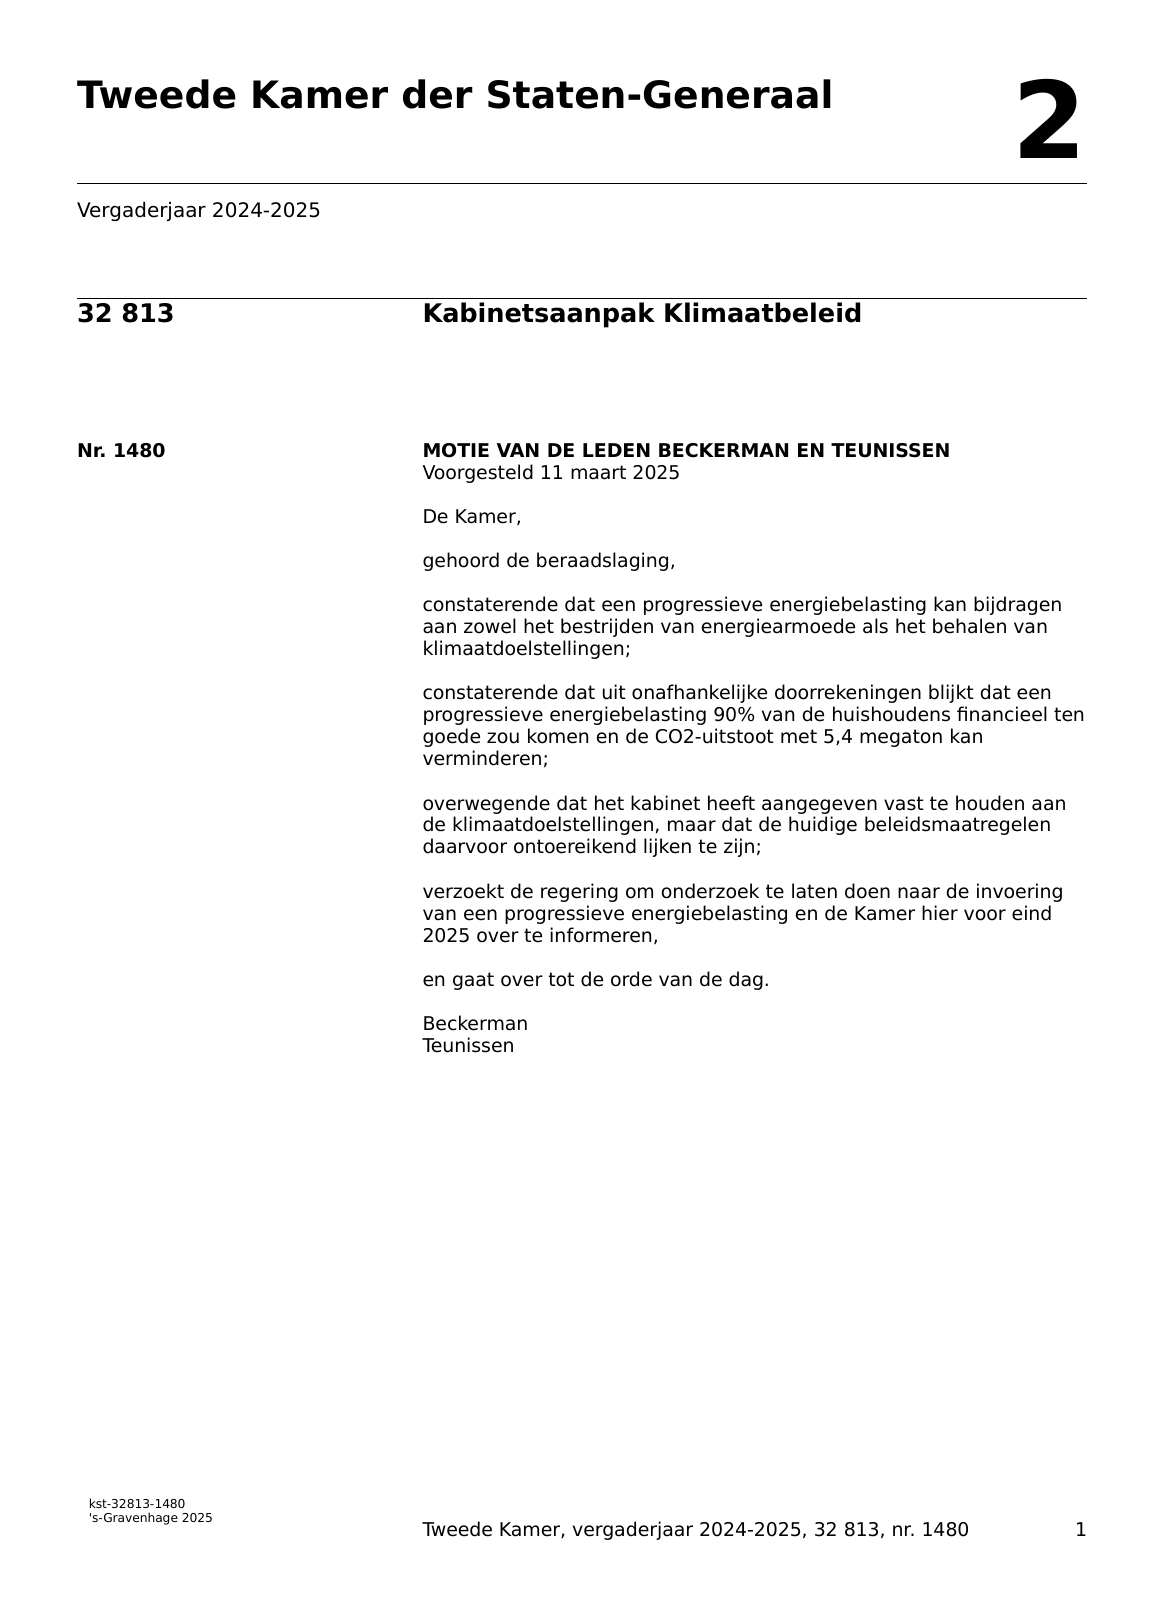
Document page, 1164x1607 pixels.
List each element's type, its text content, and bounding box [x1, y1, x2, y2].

text overwegende dat het kabinet heeft aangegeven vast te houden aan de klimaatdoelstellingen, maar dat de huidige beleidsmaatregelen daarvoor ontoereikend lijken te zijn; [422, 792, 1087, 858]
text Beckerman [422, 1013, 1087, 1035]
text constaterende dat uit onafhankelijke doorrekeningen blijkt dat een progressieve energiebelasting 90% van de huishoudens financieel ten goede zou komen en de CO2-uitstoot met 5,4 megaton kan verminderen; [422, 682, 1087, 770]
text Teunissen [422, 1035, 1087, 1057]
text 's-Gravenhage 2025 [88, 1511, 323, 1525]
text en gaat over tot de orde van de dag. [422, 969, 1087, 991]
text constaterende dat een progressieve energiebelasting kan bijdragen aan zowel het bestrijden van energiearmoede als het behalen van klimaatdoelstellingen; [422, 594, 1087, 660]
text verzoekt de regering om onderzoek te laten doen naar de invoering van een progressieve energiebelasting en de Kamer hier voor eind 2025 over te informeren, [422, 881, 1087, 946]
text De Kamer, [422, 506, 1087, 528]
subtitle Nr. 1480 MOTIE VAN DE LEDEN BECKERMAN EN TEUNISSEN [77, 440, 1087, 462]
table_cell Vergaderjaar 2024-2025 [77, 184, 1087, 298]
table_header 2 [886, 59, 1087, 183]
text Voorgesteld 11 maart 2025 [422, 462, 1087, 484]
subtitle 32 813 Kabinetsaanpak Klimaatbeleid [77, 299, 1087, 329]
text kst-32813-1480 [88, 1497, 323, 1511]
table_header Tweede Kamer der Staten-Generaal [77, 59, 886, 183]
text gehoord de beraadslaging, [422, 550, 1087, 572]
